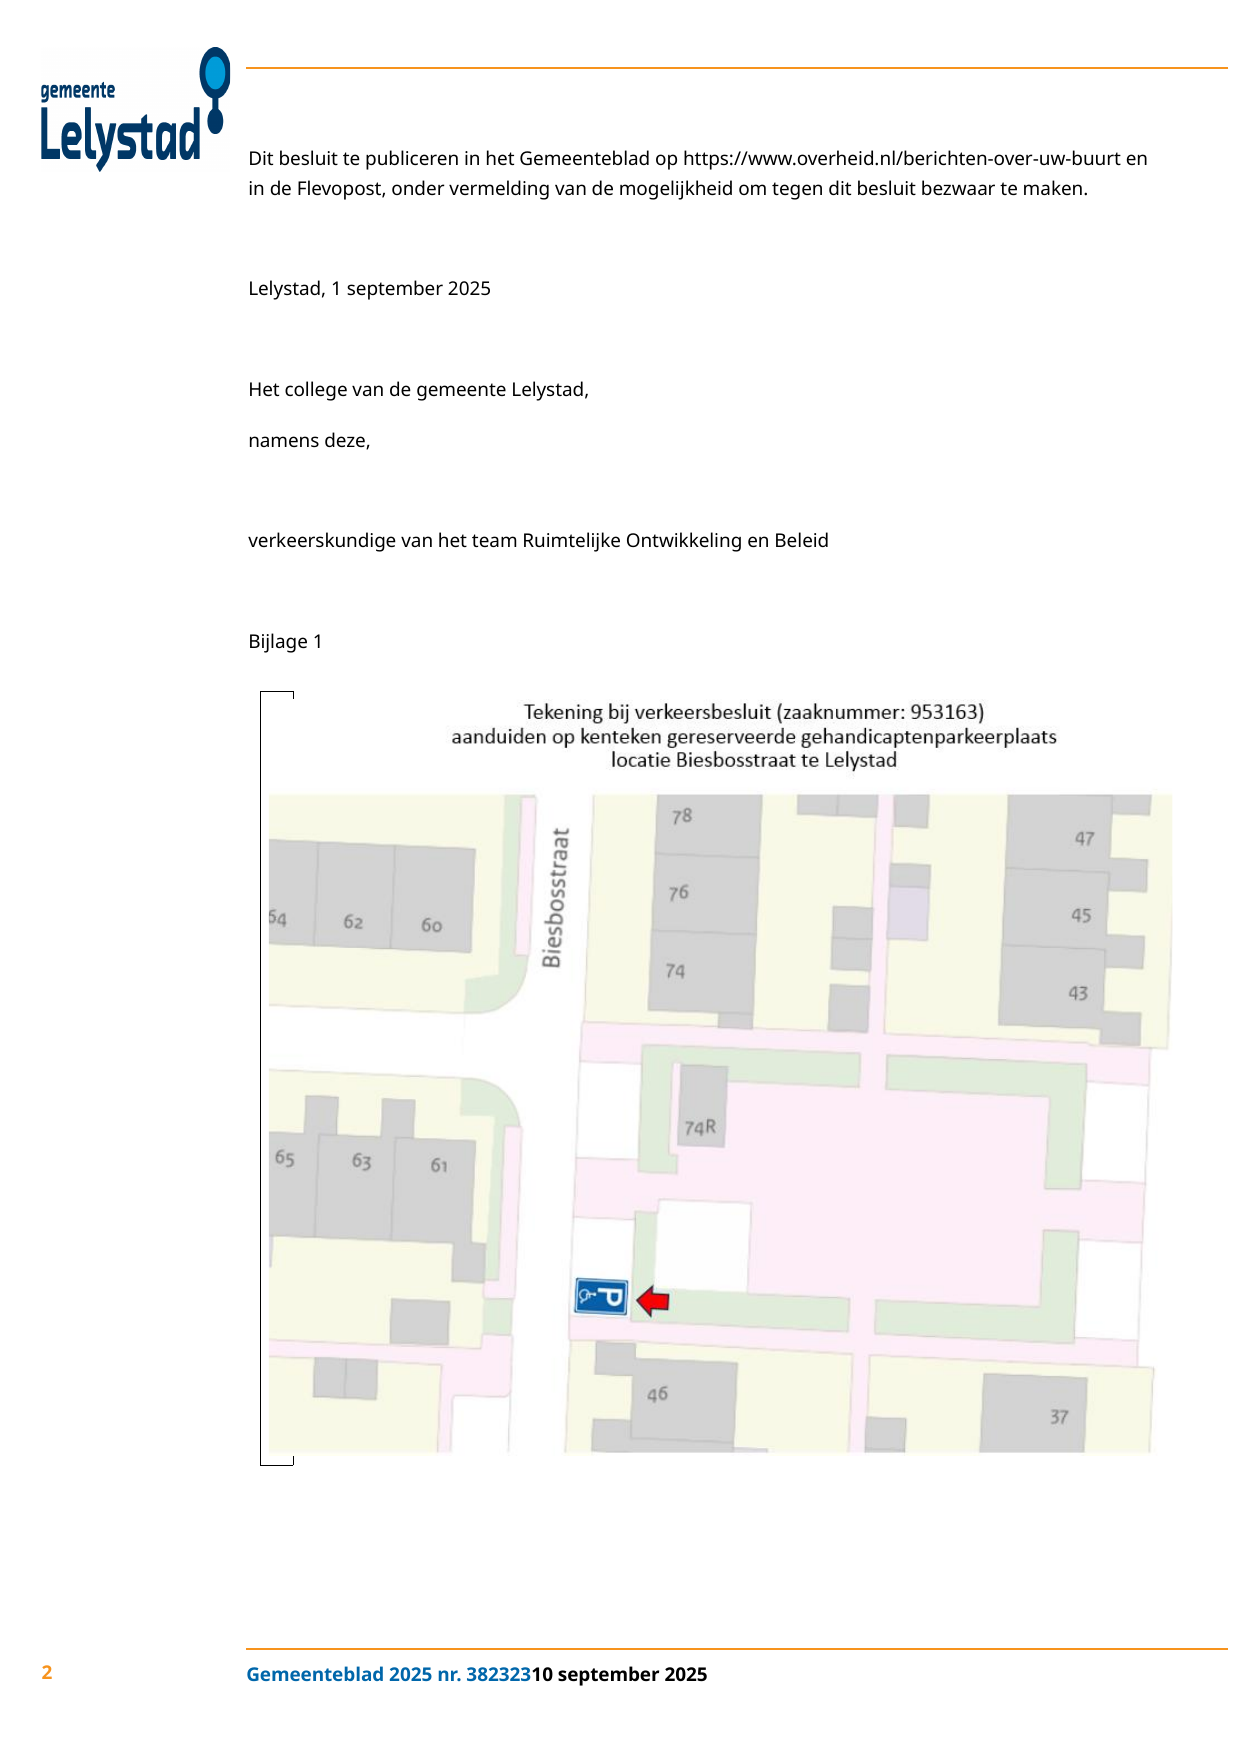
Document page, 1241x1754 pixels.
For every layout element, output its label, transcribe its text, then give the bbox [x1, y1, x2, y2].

text Het college van de gemeente Lelystad, [248, 376, 1152, 402]
text Lelystad, 1 september 2025 [248, 276, 1152, 301]
text Dit besluit te publiceren in het Gemeenteblad op https://www.overheid.nl/berichten-over-uw-buurt en in de Flevopost, onder vermelding van de mogelijkheid om tegen dit besluit bezwaar te maken. [248, 145, 1152, 201]
text namens deze, [248, 427, 1152, 453]
text Bijlage 1 [248, 628, 1152, 654]
picture [268, 699, 1173, 1456]
text verkeerskundige van het team Ruimtelijke Ontwikkeling en Beleid [248, 528, 1152, 553]
picture [41, 47, 231, 172]
